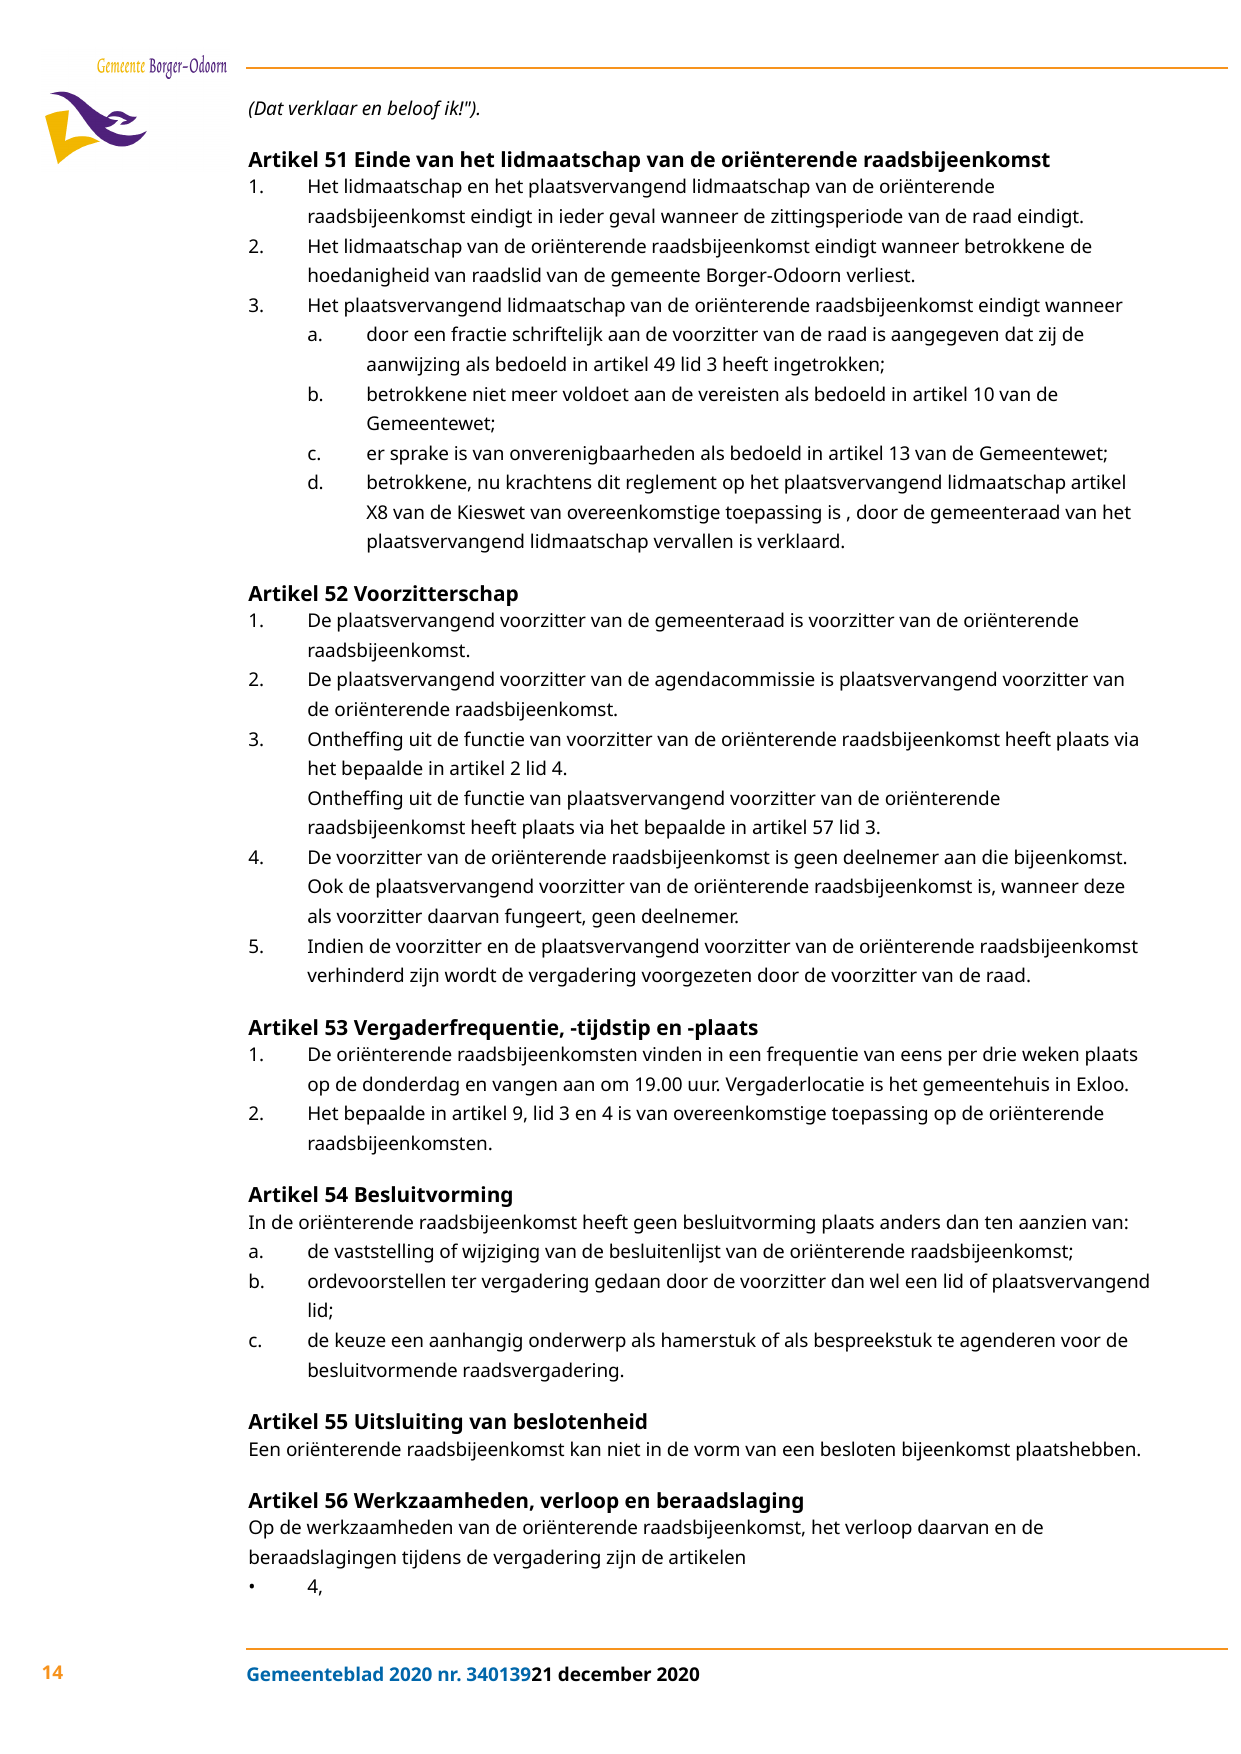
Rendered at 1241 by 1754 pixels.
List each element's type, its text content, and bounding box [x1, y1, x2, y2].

picture [41, 47, 231, 172]
text (Dat verklaar en beloof ik!"). [248, 95, 1152, 121]
list De oriënterende raadsbijeenkomsten vinden in een frequentie van eens per drie weken plaats op de donderdag en vangen aan om 19.00 uur. Vergaderlocatie is het gemeentehuis in Exloo. [248, 1041, 1152, 1097]
list Ontheffing uit de functie van plaatsvervangend voorzitter van de oriënterende raadsbijeenkomst heeft plaats via het bepaalde in artikel 57 lid 3. [248, 785, 1152, 840]
list Het lidmaatschap van de oriënterende raadsbijeenkomst eindigt wanneer betrokkene de hoedanigheid van raadslid van de gemeente Borger-Odoorn verliest. [248, 233, 1152, 288]
text Op de werkzaamheden van de oriënterende raadsbijeenkomst, het verloop daarvan en de beraadslagingen tijdens de vergadering zijn de artikelen [248, 1514, 1152, 1570]
text Artikel 53 Vergaderfrequentie, -tijdstip en -plaats [248, 1013, 1152, 1041]
list betrokkene, nu krachtens dit reglement op het plaatsvervangend lidmaatschap artikel X8 van de Kieswet van overeenkomstige toepassing is , door de gemeenteraad van het plaatsvervangend lidmaatschap vervallen is verklaard. [307, 469, 1152, 554]
list betrokkene niet meer voldoet aan de vereisten als bedoeld in artikel 10 van de Gemeentewet; [307, 381, 1152, 436]
text Een oriënterende raadsbijeenkomst kan niet in de vorm van een besloten bijeenkomst plaatshebben. [248, 1436, 1152, 1461]
list Het plaatsvervangend lidmaatschap van de oriënterende raadsbijeenkomst eindigt wanneer [248, 292, 1152, 318]
list er sprake is van onverenigbaarheden als bedoeld in artikel 13 van de Gemeentewet; [307, 440, 1152, 466]
list de keuze een aanhangig onderwerp als hamerstuk of als bespreekstuk te agenderen voor de besluitvormende raadsvergadering. [248, 1327, 1152, 1383]
text In de oriënterende raadsbijeenkomst heeft geen besluitvorming plaats anders dan ten aanzien van: [248, 1209, 1152, 1235]
list 4, [248, 1574, 1152, 1599]
list De voorzitter van de oriënterende raadsbijeenkomst is geen deelnemer aan die bijeenkomst. Ook de plaatsvervangend voorzitter van de oriënterende raadsbijeenkomst is, wanneer deze als voorzitter daarvan fungeert, geen deelnemer. [248, 844, 1152, 929]
list De plaatsvervangend voorzitter van de agendacommissie is plaatsvervangend voorzitter van de oriënterende raadsbijeenkomst. [248, 667, 1152, 722]
list Ontheffing uit de functie van voorzitter van de oriënterende raadsbijeenkomst heeft plaats via het bepaalde in artikel 2 lid 4. [248, 726, 1152, 781]
text Artikel 51 Einde van het lidmaatschap van de oriënterende raadsbijeenkomst [248, 145, 1152, 174]
text Artikel 56 Werkzaamheden, verloop en beraadslaging [248, 1486, 1152, 1514]
text Artikel 52 Voorzitterschap [248, 579, 1152, 607]
list ordevoorstellen ter vergadering gedaan door de voorzitter dan wel een lid of plaatsvervangend lid; [248, 1268, 1152, 1323]
list Indien de voorzitter en de plaatsvervangend voorzitter van de oriënterende raadsbijeenkomst verhinderd zijn wordt de vergadering voorgezeten door de voorzitter van de raad. [248, 933, 1152, 988]
text Artikel 55 Uitsluiting van beslotenheid [248, 1407, 1152, 1436]
list de vaststelling of wijziging van de besluitenlijst van de oriënterende raadsbijeenkomst; [248, 1238, 1152, 1264]
list door een fractie schriftelijk aan de voorzitter van de raad is aangegeven dat zij de aanwijzing als bedoeld in artikel 49 lid 3 heeft ingetrokken; [307, 322, 1152, 377]
list De plaatsvervangend voorzitter van de gemeenteraad is voorzitter van de oriënterende raadsbijeenkomst. [248, 607, 1152, 663]
list Het lidmaatschap en het plaatsvervangend lidmaatschap van de oriënterende raadsbijeenkomst eindigt in ieder geval wanneer de zittingsperiode van de raad eindigt. [248, 174, 1152, 229]
text Artikel 54 Besluitvorming [248, 1181, 1152, 1209]
list Het bepaalde in artikel 9, lid 3 en 4 is van overeenkomstige toepassing op de oriënterende raadsbijeenkomsten. [248, 1101, 1152, 1156]
